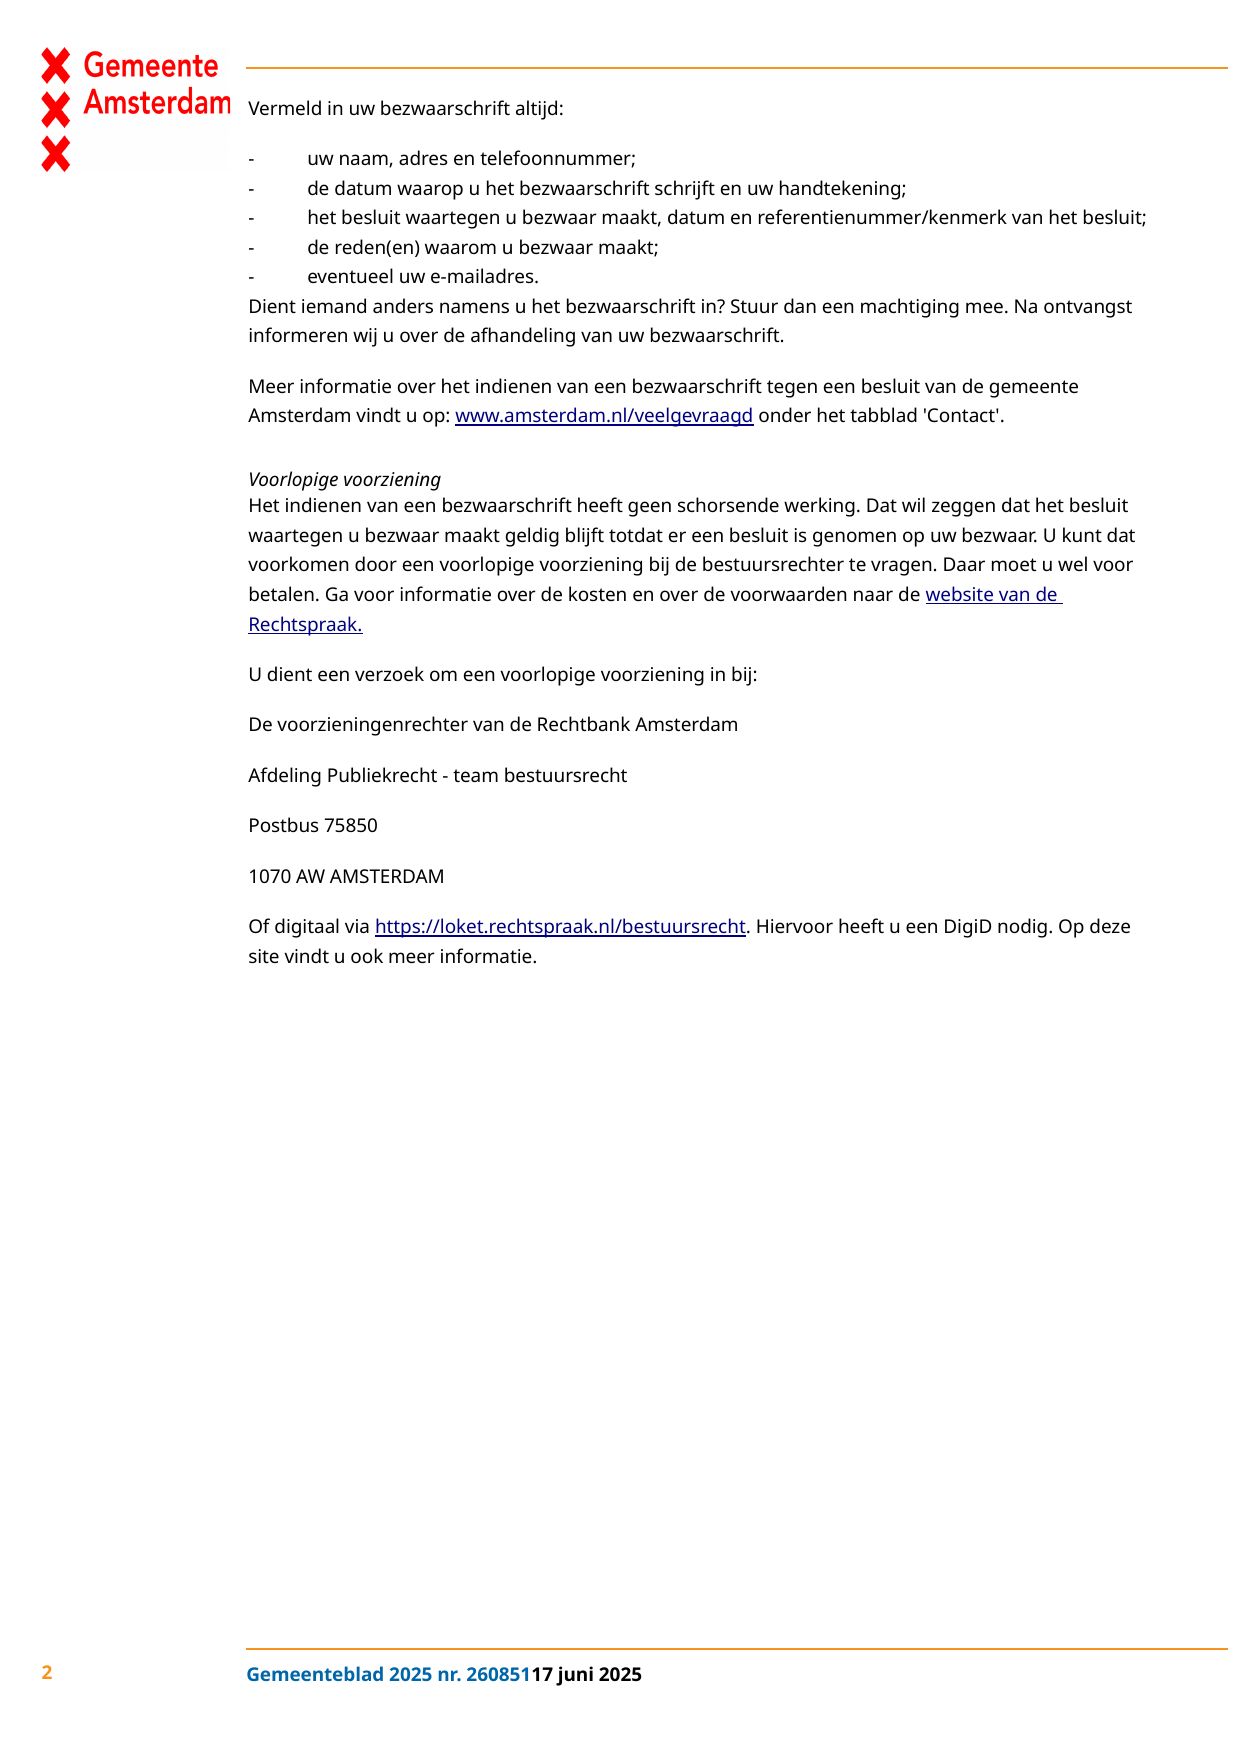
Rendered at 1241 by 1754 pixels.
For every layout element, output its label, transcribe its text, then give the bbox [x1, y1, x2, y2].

text Voorlopige voorziening [248, 467, 1152, 492]
text Of digitaal via https://loket.rechtspraak.nl/bestuursrecht. Hiervoor heeft u een DigiD nodig. Op deze site vindt u ook meer informatie. [248, 913, 1152, 968]
picture [41, 47, 231, 172]
list eventueel uw e-mailadres. [248, 263, 1152, 289]
text Het indienen van een bezwaarschrift heeft geen schorsende werking. Dat wil zeggen dat het besluit waartegen u bezwaar maakt geldig blijft totdat er een besluit is genomen op uw bezwaar. U kunt dat voorkomen door een voorlopige voorziening bij de bestuursrechter te vragen. Daar moet u wel voor betalen. Ga voor informatie over de kosten en over de voorwaarden naar de website van de Rechtspraak. [248, 492, 1152, 636]
text Meer informatie over het indienen van een bezwaarschrift tegen een besluit van de gemeente Amsterdam vindt u op: www.amsterdam.nl/veelgevraagd onder het tabblad 'Contact'. [248, 373, 1152, 428]
list de datum waarop u het bezwaarschrift schrijft en uw handtekening; [248, 175, 1152, 201]
text Afdeling Publiekrecht - team bestuursrecht [248, 762, 1152, 788]
list uw naam, adres en telefoonnummer; [248, 145, 1152, 171]
text Vermeld in uw bezwaarschrift altijd: [248, 95, 1152, 121]
text 1070 AW AMSTERDAM [248, 863, 1152, 888]
text Postbus 75850 [248, 812, 1152, 838]
list het besluit waartegen u bezwaar maakt, datum en referentienummer/kenmerk van het besluit; [248, 204, 1152, 230]
text De voorzieningenrechter van de Rechtbank Amsterdam [248, 712, 1152, 737]
text U dient een verzoek om een voorlopige voorziening in bij: [248, 661, 1152, 687]
text Dient iemand anders namens u het bezwaarschrift in? Stuur dan een machtiging mee. Na ontvangst informeren wij u over de afhandeling van uw bezwaarschrift. [248, 293, 1152, 348]
list de reden(en) waarom u bezwaar maakt; [248, 234, 1152, 260]
